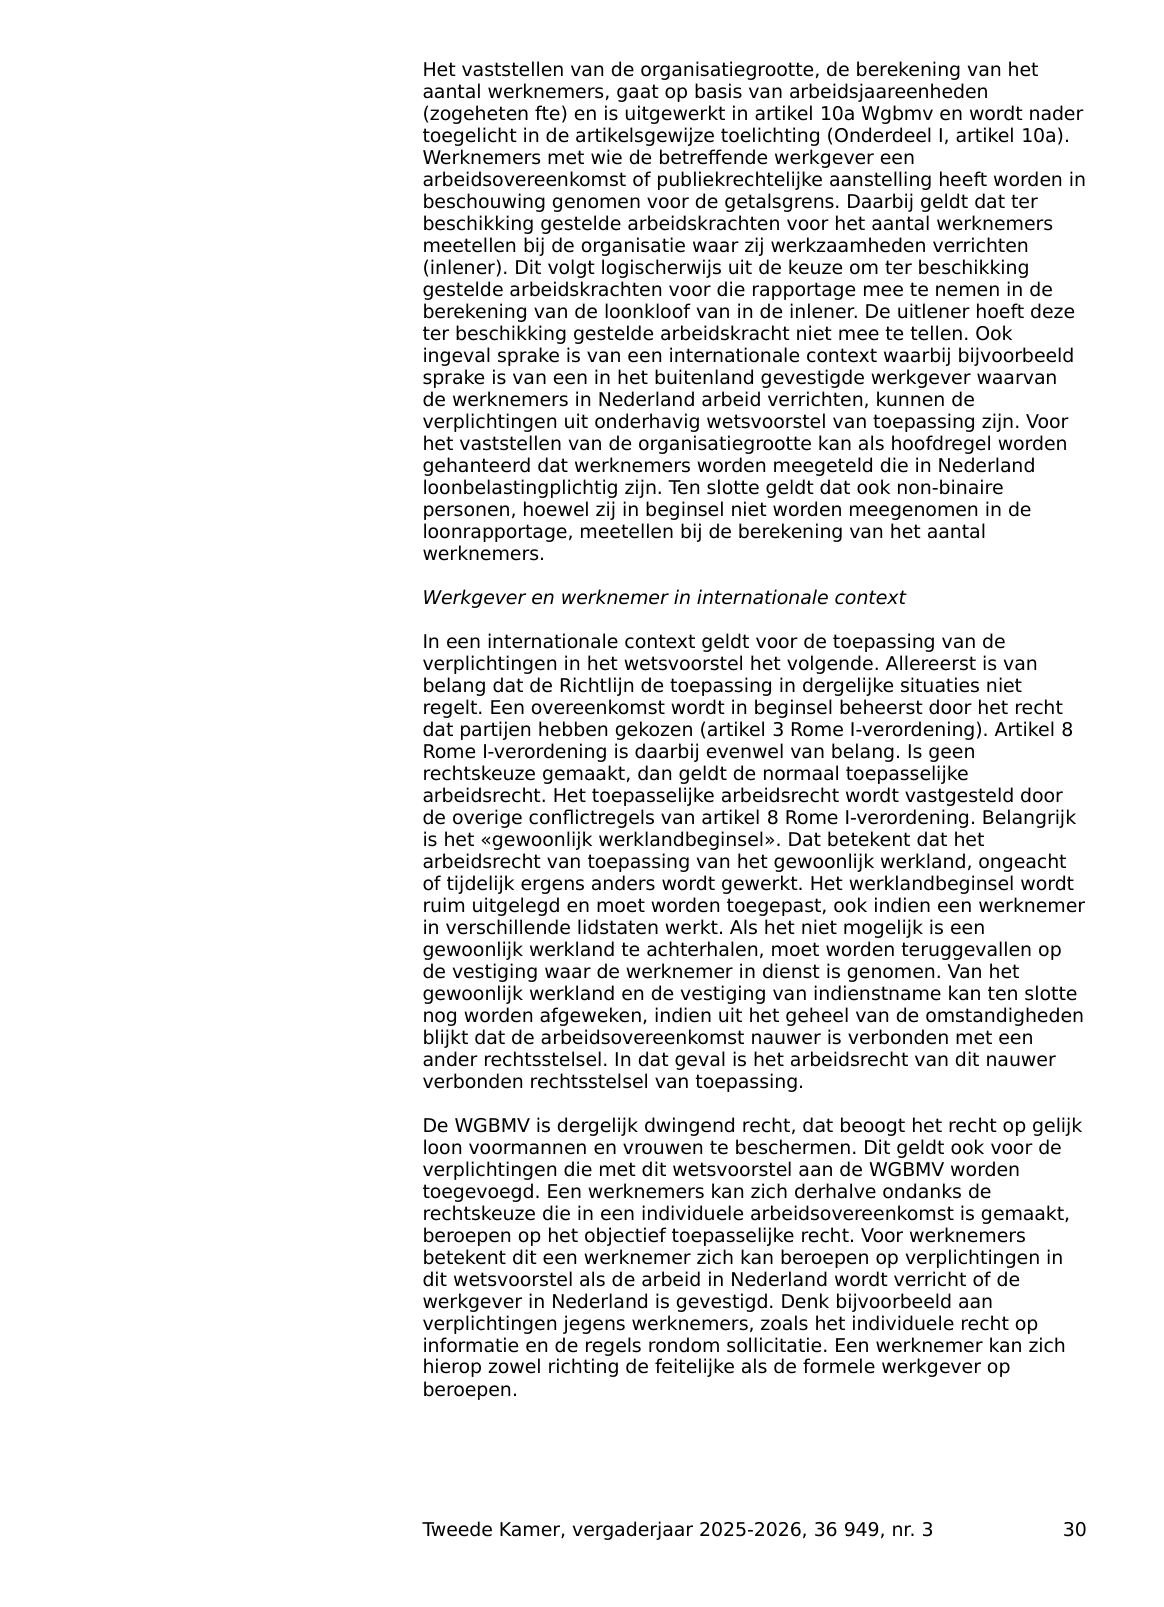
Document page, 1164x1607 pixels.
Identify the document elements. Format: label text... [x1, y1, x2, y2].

text De WGBMV is dergelijk dwingend recht, dat beoogt het recht op gelijk loon voormannen en vrouwen te beschermen. Dit geldt ook voor de verplichtingen die met dit wetsvoorstel aan de WGBMV worden toegevoegd. Een werknemers kan zich derhalve ondanks de rechtskeuze die in een individuele arbeidsovereenkomst is gemaakt, beroepen op het objectief toepasselijke recht. Voor werknemers betekent dit een werknemer zich kan beroepen op verplichtingen in dit wetsvoorstel als de arbeid in Nederland wordt verricht of de werkgever in Nederland is gevestigd. Denk bijvoorbeeld aan verplichtingen jegens werknemers, zoals het individuele recht op informatie en de regels rondom sollicitatie. Een werknemer kan zich hierop zowel richting de feitelijke als de formele werkgever op beroepen. [422, 1115, 1087, 1400]
text Het vaststellen van de organisatiegrootte, de berekening van het aantal werknemers, gaat op basis van arbeidsjaareenheden (zogeheten fte) en is uitgewerkt in artikel 10a Wgbmv en wordt nader toegelicht in de artikelsgewijze toelichting (Onderdeel I, artikel 10a). Werknemers met wie de betreffende werkgever een arbeidsovereenkomst of publiekrechtelijke aanstelling heeft worden in beschouwing genomen voor de getalsgrens. Daarbij geldt dat ter beschikking gestelde arbeidskrachten voor het aantal werknemers meetellen bij de organisatie waar zij werkzaamheden verrichten (inlener). Dit volgt logischerwijs uit de keuze om ter beschikking gestelde arbeidskrachten voor die rapportage mee te nemen in de berekening van de loonkloof van in de inlener. De uitlener hoeft deze ter beschikking gestelde arbeidskracht niet mee te tellen. Ook ingeval sprake is van een internationale context waarbij bijvoorbeeld sprake is van een in het buitenland gevestigde werkgever waarvan de werknemers in Nederland arbeid verrichten, kunnen de verplichtingen uit onderhavig wetsvoorstel van toepassing zijn. Voor het vaststellen van de organisatiegrootte kan als hoofdregel worden gehanteerd dat werknemers worden meegeteld die in Nederland loonbelastingplichtig zijn. Ten slotte geldt dat ook non-binaire personen, hoewel zij in beginsel niet worden meegenomen in de loonrapportage, meetellen bij de berekening van het aantal werknemers. [422, 59, 1087, 564]
text In een internationale context geldt voor de toepassing van de verplichtingen in het wetsvoorstel het volgende. Allereerst is van belang dat de Richtlijn de toepassing in dergelijke situaties niet regelt. Een overeenkomst wordt in beginsel beheerst door het recht dat partijen hebben gekozen (artikel 3 Rome I-verordening). Artikel 8 Rome I-verordening is daarbij evenwel van belang. Is geen rechtskeuze gemaakt, dan geldt de normaal toepasselijke arbeidsrecht. Het toepasselijke arbeidsrecht wordt vastgesteld door de overige conflictregels van artikel 8 Rome I-verordening. Belangrijk is het «gewoonlijk werklandbeginsel». Dat betekent dat het arbeidsrecht van toepassing van het gewoonlijk werkland, ongeacht of tijdelijk ergens anders wordt gewerkt. Het werklandbeginsel wordt ruim uitgelegd en moet worden toegepast, ook indien een werknemer in verschillende lidstaten werkt. Als het niet mogelijk is een gewoonlijk werkland te achterhalen, moet worden teruggevallen op de vestiging waar de werknemer in dienst is genomen. Van het gewoonlijk werkland en de vestiging van indienstname kan ten slotte nog worden afgeweken, indien uit het geheel van de omstandigheden blijkt dat de arbeidsovereenkomst nauwer is verbonden met een ander rechtsstelsel. In dat geval is het arbeidsrecht van dit nauwer verbonden rechtsstelsel van toepassing. [422, 631, 1087, 1092]
subtitle Werkgever en werknemer in internationale context [422, 587, 1087, 609]
